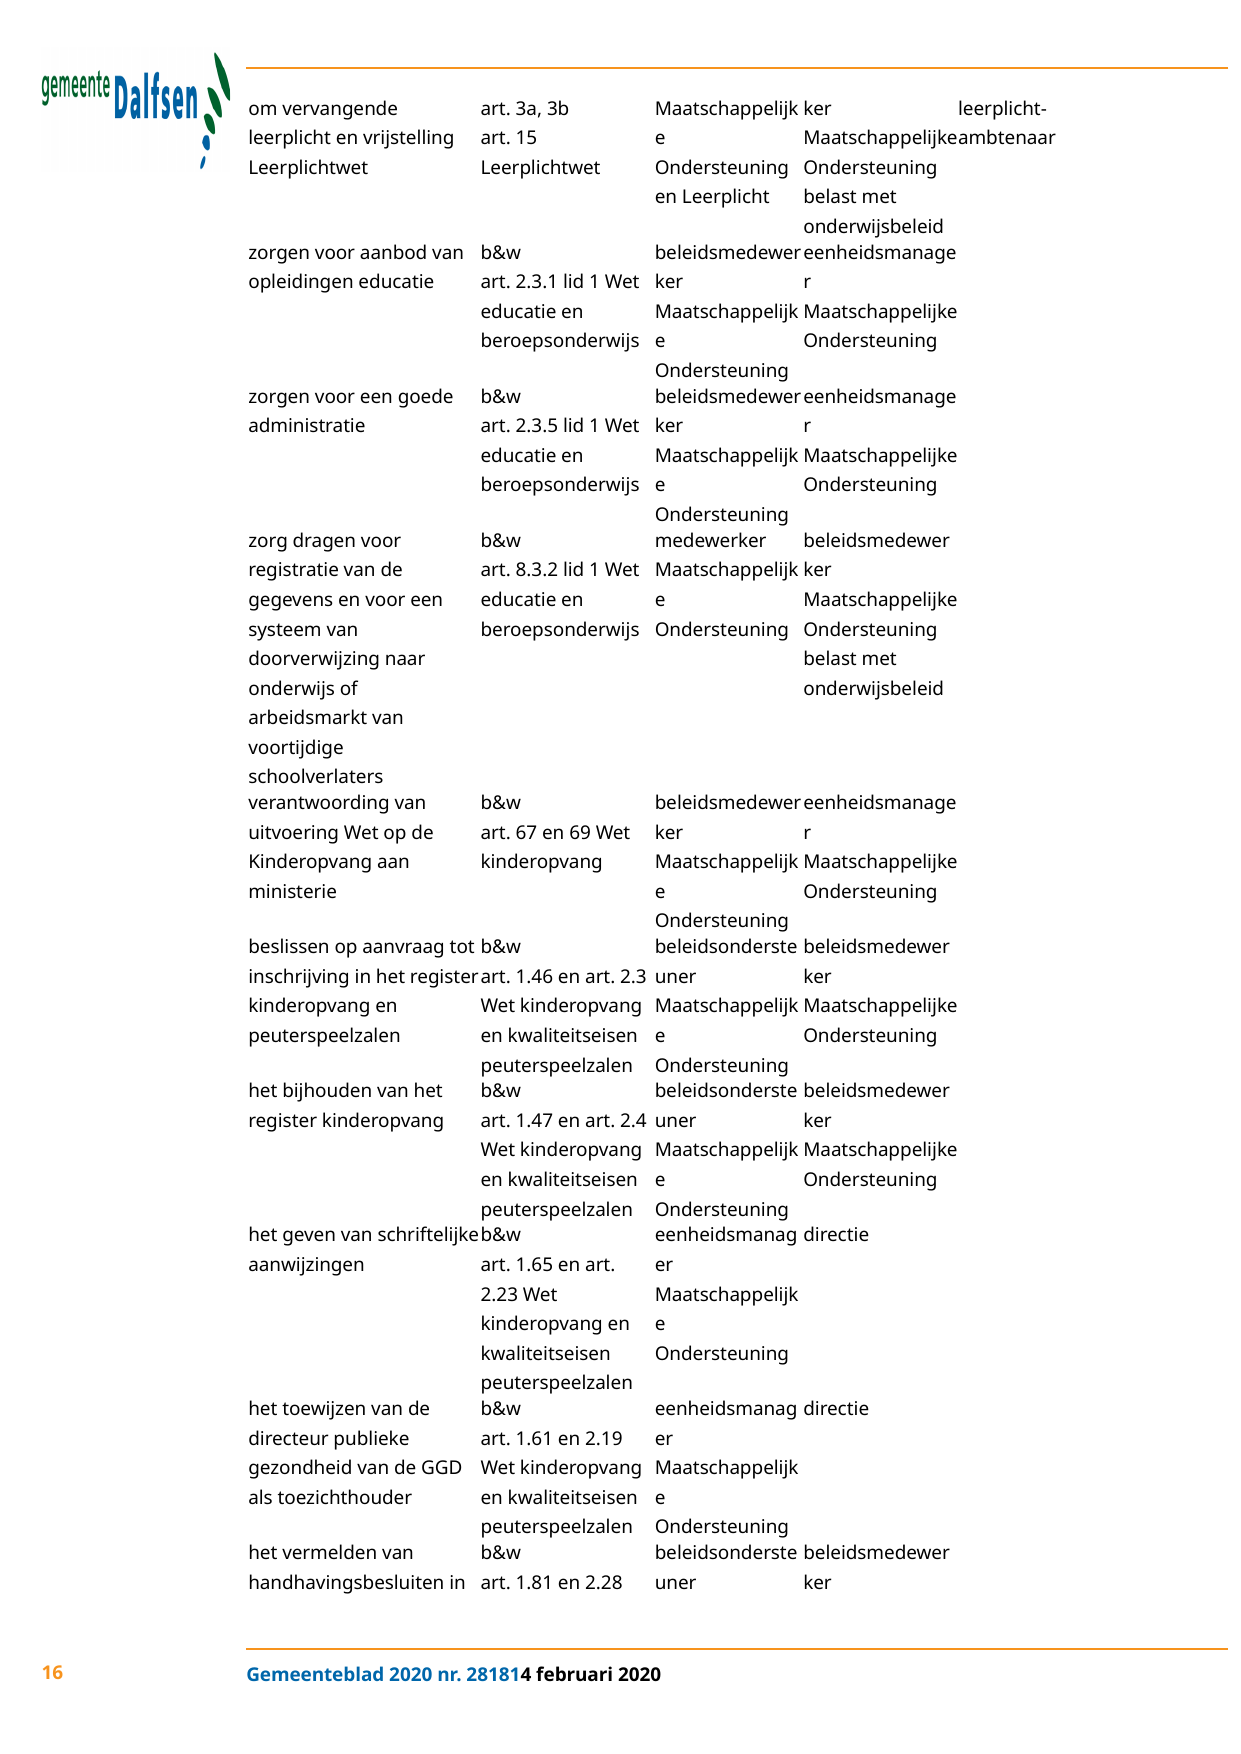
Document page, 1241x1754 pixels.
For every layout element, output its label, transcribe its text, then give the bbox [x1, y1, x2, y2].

table_cell directie [803, 1395, 958, 1539]
table_cell b&w art. 67 en 69 Wet kinderopvang [480, 789, 654, 933]
table_cell b&w art. 1.61 en 2.19 Wet kinderopvang en kwaliteitseisen peuterspeelzalen [480, 1395, 654, 1539]
table_cell [958, 239, 1152, 383]
table_cell beleidsondersteuner Maatschappelijke Ondersteuning [655, 1078, 803, 1222]
table_cell zorg dragen voor registratie van de gegevens en voor een systeem van doorverwijzing naar onderwijs of arbeidsmarkt van voortijdige schoolverlaters [248, 527, 480, 789]
table_cell beleidsondersteuner Maatschappelijke Ondersteuning [655, 934, 803, 1077]
table_cell eenheidsmanager Maatschappelijke Ondersteuning [655, 1222, 803, 1395]
table_cell b&w art. 1.46 en art. 2.3 Wet kinderopvang en kwaliteitseisen peuterspeelzalen [480, 934, 654, 1077]
table_cell [958, 789, 1152, 933]
table_cell b&w art. 1.81 en 2.28 [480, 1539, 654, 1594]
table_cell het bijhouden van het register kinderopvang [248, 1078, 480, 1222]
table_cell [958, 1222, 1152, 1395]
table_cell beleidsmedewerker Maatschappelijke Ondersteuning [655, 789, 803, 933]
picture [41, 47, 231, 172]
table_cell eenheidsmanager Maatschappelijke Ondersteuning [655, 1395, 803, 1539]
table_cell ker Maatschappelijke Ondersteuning belast met onderwijsbeleid [803, 95, 958, 239]
table_cell het geven van schriftelijke aanwijzingen [248, 1222, 480, 1395]
table_cell directie [803, 1222, 958, 1395]
table_cell [958, 1078, 1152, 1222]
table_cell b&w art. 2.3.1 lid 1 Wet educatie en beroepsonderwijs [480, 239, 654, 383]
table_cell beleidsmedewerker Maatschappelijke Ondersteuning belast met onderwijsbeleid [803, 527, 958, 789]
table_cell het vermelden van handhavingsbesluiten in [248, 1539, 480, 1594]
table_cell Maatschappelijke Ondersteuning en Leerplicht [655, 95, 803, 239]
table_cell leerplicht- ambtenaar [958, 95, 1152, 239]
table_cell beleidsmedewerker [803, 1539, 958, 1594]
table_cell verantwoording van uitvoering Wet op de Kinderopvang aan ministerie [248, 789, 480, 933]
table_cell b&w art. 1.47 en art. 2.4 Wet kinderopvang en kwaliteitseisen peuterspeelzalen [480, 1078, 654, 1222]
table_cell het toewijzen van de directeur publieke gezondheid van de GGD als toezichthouder [248, 1395, 480, 1539]
table_cell zorgen voor aanbod van opleidingen educatie [248, 239, 480, 383]
table_cell beleidsmedewerker Maatschappelijke Ondersteuning [655, 239, 803, 383]
table_cell beleidsmedewerker Maatschappelijke Ondersteuning [803, 1078, 958, 1222]
table_cell [958, 1395, 1152, 1539]
table_cell [958, 527, 1152, 789]
table_cell medewerker Maatschappelijke Ondersteuning [655, 527, 803, 789]
table_cell beleidsmedewerker Maatschappelijke Ondersteuning [803, 934, 958, 1077]
table_cell b&w art. 2.3.5 lid 1 Wet educatie en beroepsonderwijs [480, 383, 654, 527]
table_cell om vervangende leerplicht en vrijstelling Leerplichtwet [248, 95, 480, 239]
table_cell eenheidsmanager Maatschappelijke Ondersteuning [803, 239, 958, 383]
table_cell eenheidsmanager Maatschappelijke Ondersteuning [803, 789, 958, 933]
table_cell eenheidsmanager Maatschappelijke Ondersteuning [803, 383, 958, 527]
table_cell b&w art. 8.3.2 lid 1 Wet educatie en beroepsonderwijs [480, 527, 654, 789]
table_cell [958, 934, 1152, 1077]
table_cell zorgen voor een goede administratie [248, 383, 480, 527]
table_cell beleidsmedewerker Maatschappelijke Ondersteuning [655, 383, 803, 527]
table_cell beleidsondersteuner [655, 1539, 803, 1594]
table_cell b&w art. 1.65 en art. 2.23 Wet kinderopvang en kwaliteitseisen peuterspeelzalen [480, 1222, 654, 1395]
table_cell art. 3a, 3b art. 15 Leerplichtwet [480, 95, 654, 239]
table_cell beslissen op aanvraag tot inschrijving in het register kinderopvang en peuterspeelzalen [248, 934, 480, 1077]
table_cell [958, 383, 1152, 527]
table_cell [958, 1539, 1152, 1594]
